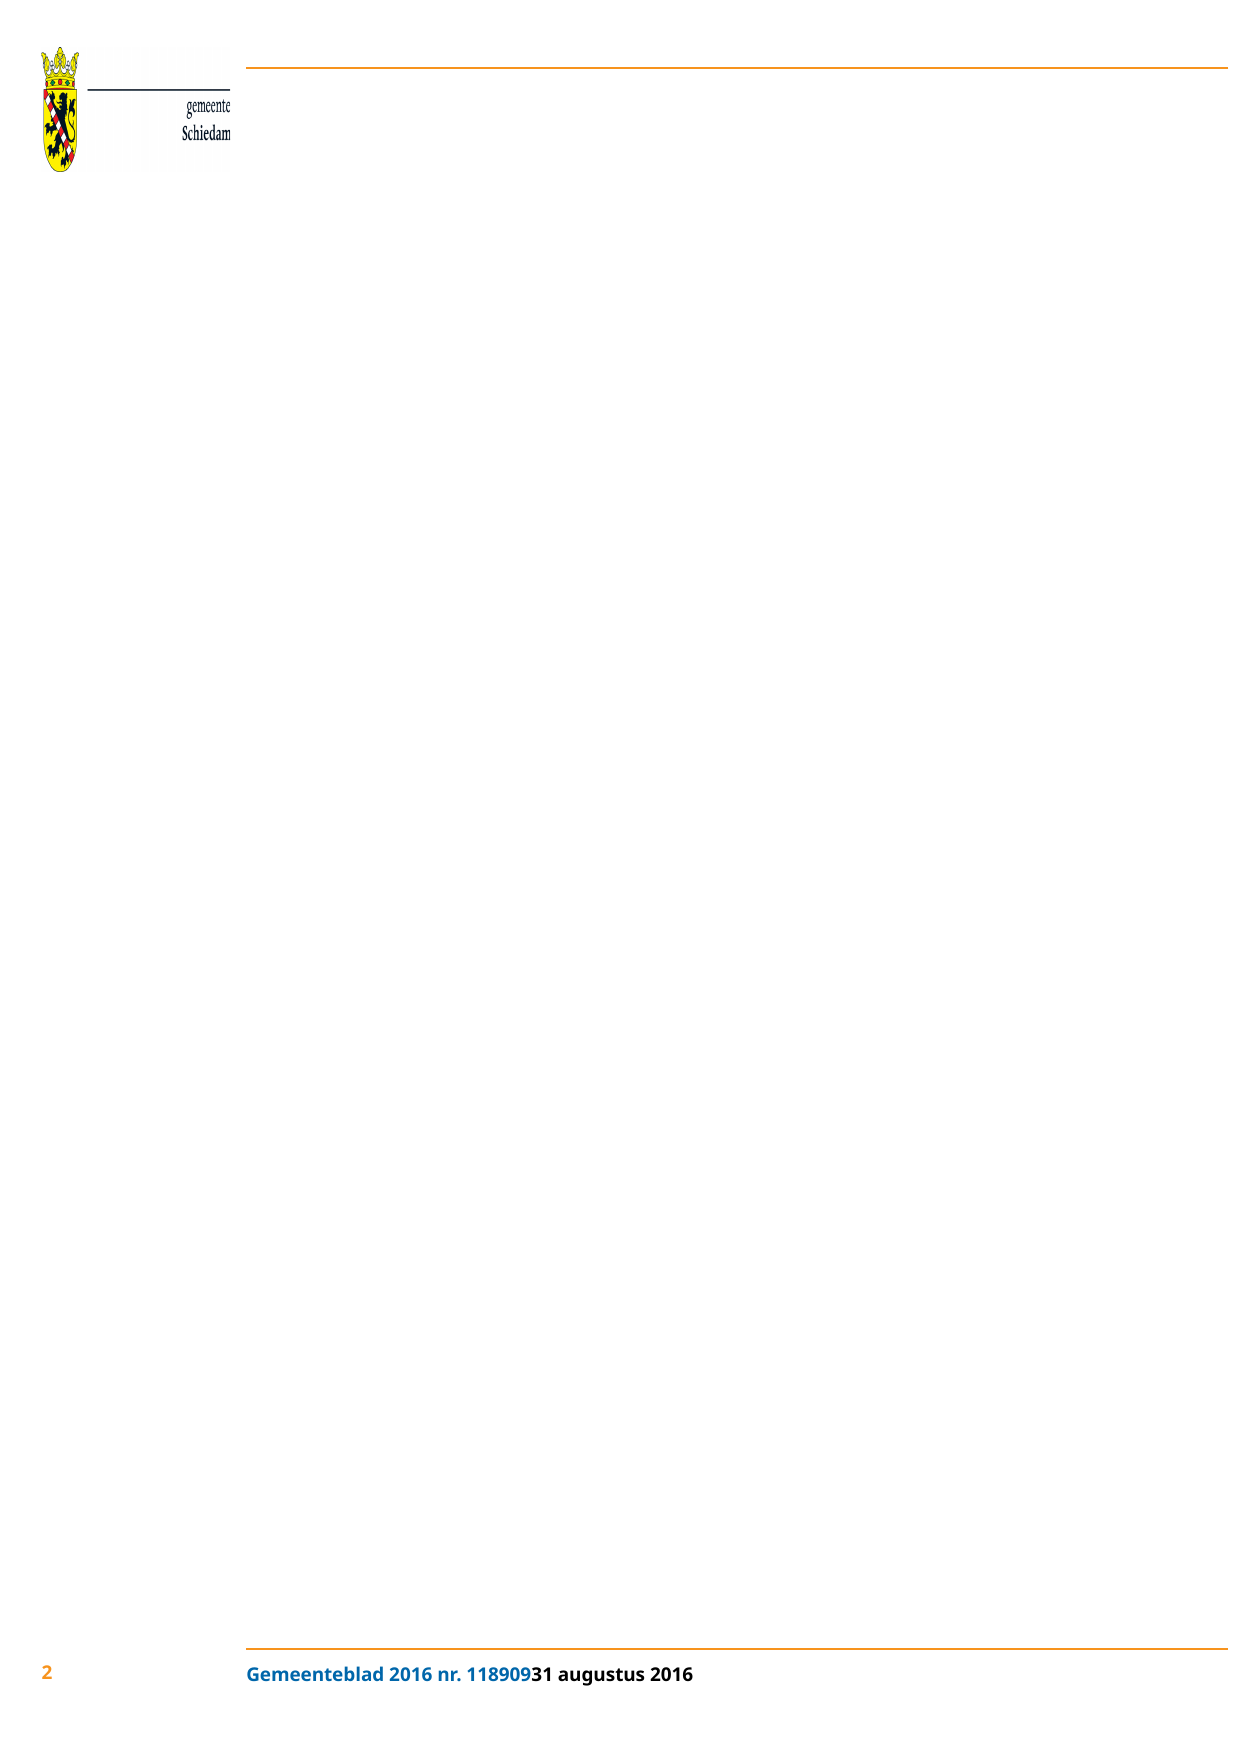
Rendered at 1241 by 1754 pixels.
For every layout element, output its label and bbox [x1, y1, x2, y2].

picture [41, 47, 231, 172]
